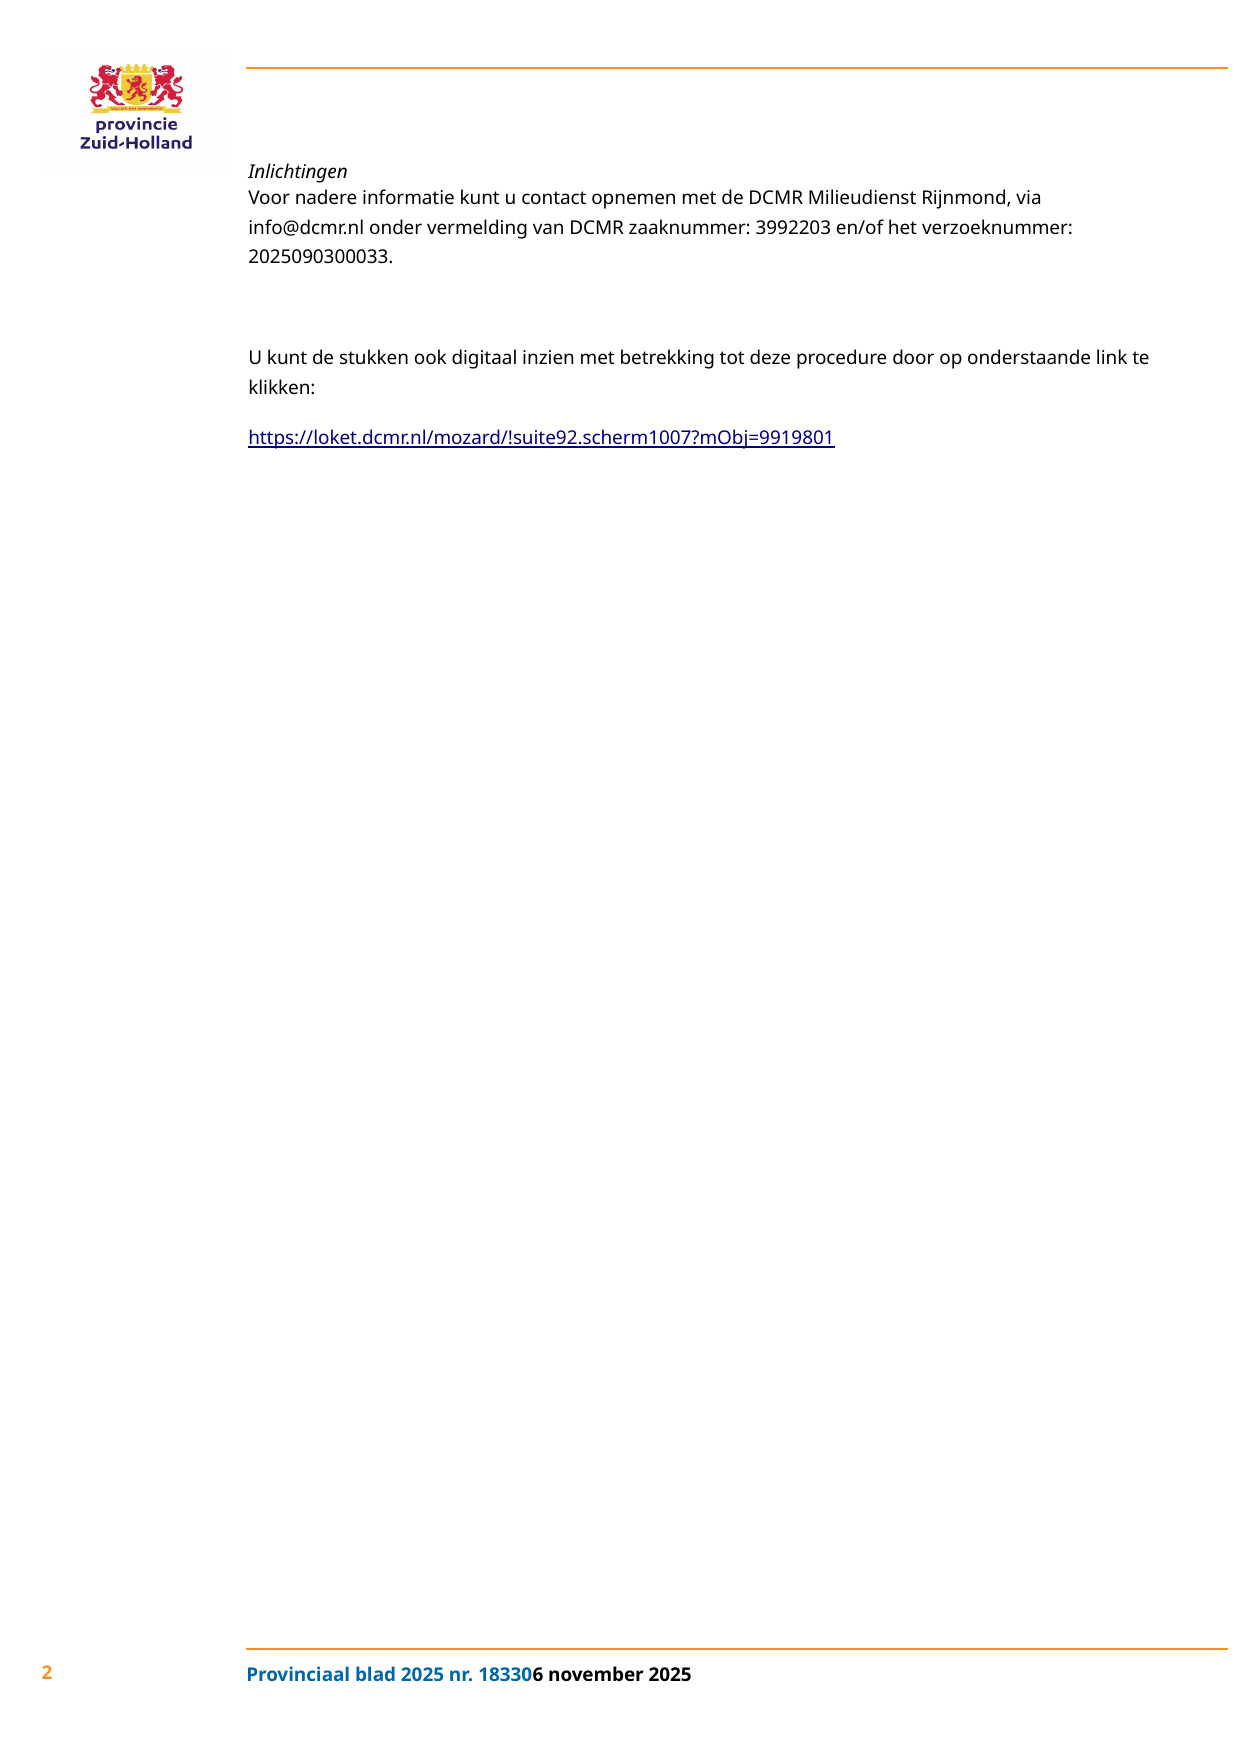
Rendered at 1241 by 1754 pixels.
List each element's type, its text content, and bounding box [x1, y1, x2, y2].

text Voor nadere informatie kunt u contact opnemen met de DCMR Milieudienst Rijnmond, via info@dcmr.nl onder vermelding van DCMR zaaknummer: 3992203 en/of het verzoeknummer: 2025090300033. [248, 184, 1152, 269]
text https://loket.dcmr.nl/mozard/!suite92.scherm1007?mObj=9919801 [248, 424, 1152, 450]
picture [41, 47, 231, 172]
text Inlichtingen [248, 159, 1152, 184]
text U kunt de stukken ook digitaal inzien met betrekking tot deze procedure door op onderstaande link te klikken: [248, 344, 1152, 400]
